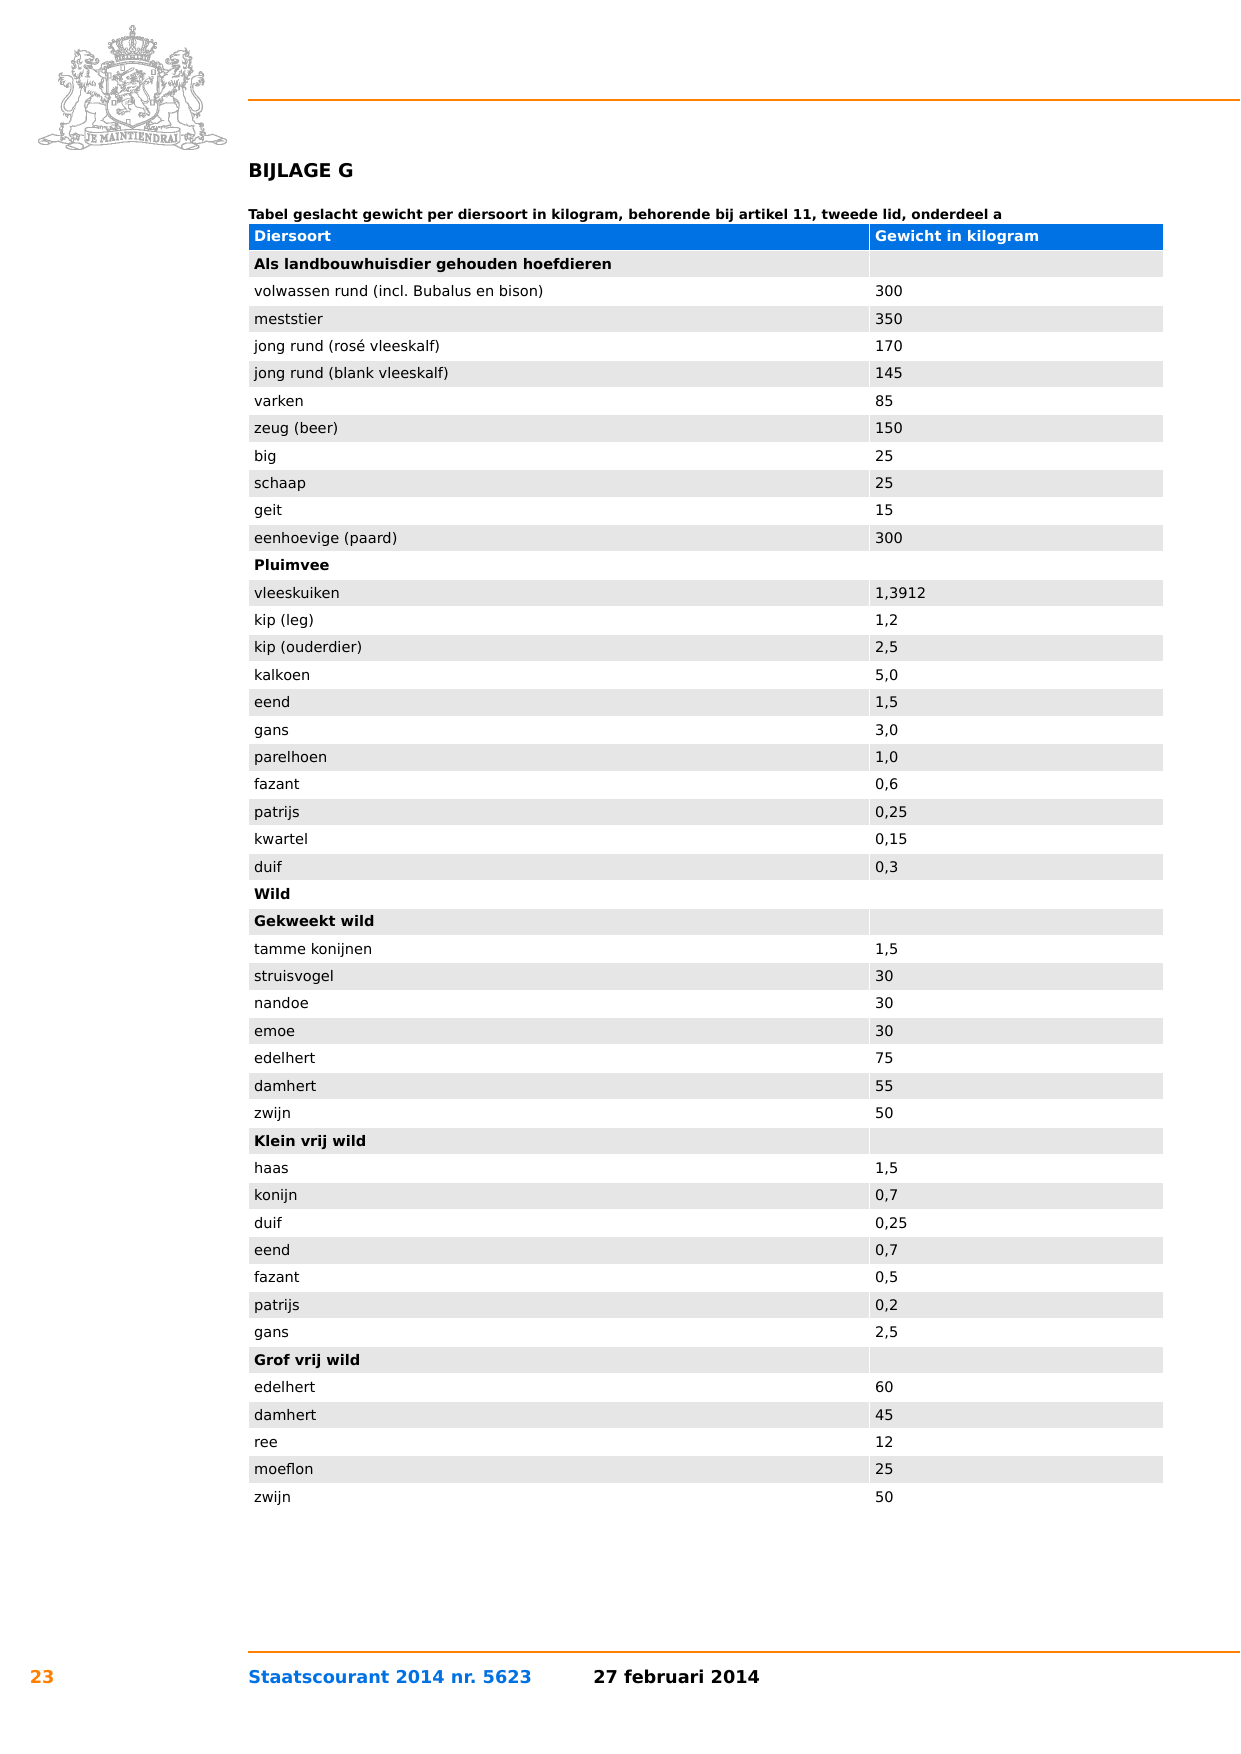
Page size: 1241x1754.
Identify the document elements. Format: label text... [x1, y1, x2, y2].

table_cell patrijs [249, 1292, 869, 1318]
table_cell edelhert [249, 1374, 869, 1401]
table_cell meststier [249, 306, 869, 332]
table_cell haas [249, 1155, 869, 1181]
table_cell Gewicht in kilogram [870, 224, 1163, 250]
table_cell vleeskuiken [249, 580, 869, 606]
table_cell parelhoen [249, 744, 869, 771]
table_cell 75 [870, 1046, 1163, 1072]
table_cell nandoe [249, 991, 869, 1017]
table_cell fazant [249, 1265, 869, 1291]
table_cell 0,5 [870, 1265, 1163, 1291]
table_cell eend [249, 689, 869, 716]
table_cell emoe [249, 1018, 869, 1044]
table_cell fazant [249, 772, 869, 798]
table_cell Als landbouwhuisdier gehouden hoefdieren [249, 251, 869, 277]
table_cell 45 [870, 1402, 1163, 1428]
table_cell zwijn [249, 1484, 869, 1510]
table_cell gans [249, 717, 869, 743]
table_cell [870, 1347, 1163, 1373]
table_cell 0,6 [870, 772, 1163, 798]
subtitle BIJLAGE G [248, 160, 1163, 182]
table_cell 0,2 [870, 1292, 1163, 1318]
table_cell 170 [870, 333, 1163, 359]
table_cell zwijn [249, 1100, 869, 1127]
table_cell 30 [870, 1018, 1163, 1044]
table_cell 12 [870, 1429, 1163, 1455]
table_cell Wild [249, 881, 869, 907]
table_cell 50 [870, 1100, 1163, 1127]
table_cell edelhert [249, 1046, 869, 1072]
table_cell big [249, 443, 869, 469]
table_cell 150 [870, 415, 1163, 442]
table_cell 2,5 [870, 1320, 1163, 1346]
table_cell [870, 251, 1163, 277]
table_cell 2,5 [870, 635, 1163, 661]
table_cell 350 [870, 306, 1163, 332]
table_cell gans [249, 1320, 869, 1346]
table_cell duif [249, 1210, 869, 1236]
table_cell 25 [870, 470, 1163, 497]
table_cell 60 [870, 1374, 1163, 1401]
table_cell [870, 909, 1163, 935]
table_cell 0,3 [870, 854, 1163, 880]
table_cell 145 [870, 361, 1163, 387]
table_cell 1,0 [870, 744, 1163, 771]
table_cell volwassen rund (incl. Bubalus en bison) [249, 279, 869, 305]
table_cell zeug (beer) [249, 415, 869, 442]
table_cell 1,5 [870, 689, 1163, 716]
table_header Tabel geslacht gewicht per diersoort in kilogram, behorende bij artikel 11, tweede lid, onderdeel a [248, 207, 1163, 223]
table_cell 1,3912 [870, 580, 1163, 606]
table_cell ree [249, 1429, 869, 1455]
table_cell Gekweekt wild [249, 909, 869, 935]
table_cell varken [249, 388, 869, 414]
table_cell 55 [870, 1073, 1163, 1099]
table_cell eenhoevige (paard) [249, 525, 869, 551]
table_cell 25 [870, 443, 1163, 469]
table_cell 0,7 [870, 1183, 1163, 1209]
table_cell jong rund (rosé vleeskalf) [249, 333, 869, 359]
table_cell 0,25 [870, 799, 1163, 825]
table_cell jong rund (blank vleeskalf) [249, 361, 869, 387]
table_cell 0,7 [870, 1237, 1163, 1264]
table_cell 0,15 [870, 826, 1163, 853]
table_cell patrijs [249, 799, 869, 825]
table_cell eend [249, 1237, 869, 1264]
table_cell 1,2 [870, 607, 1163, 633]
table_cell 300 [870, 525, 1163, 551]
table_cell duif [249, 854, 869, 880]
table_cell 5,0 [870, 662, 1163, 688]
table_cell [870, 553, 1163, 579]
table_cell konijn [249, 1183, 869, 1209]
table_cell damhert [249, 1073, 869, 1099]
table_cell moeflon [249, 1456, 869, 1483]
table_cell damhert [249, 1402, 869, 1428]
table_cell kip (leg) [249, 607, 869, 633]
table_cell [870, 1128, 1163, 1154]
table_cell kip (ouderdier) [249, 635, 869, 661]
table_cell 25 [870, 1456, 1163, 1483]
table_cell Klein vrij wild [249, 1128, 869, 1154]
table_cell Diersoort [249, 224, 869, 250]
table_cell 0,25 [870, 1210, 1163, 1236]
table_cell tamme konijnen [249, 936, 869, 962]
table_cell 85 [870, 388, 1163, 414]
table_cell 30 [870, 991, 1163, 1017]
table_cell 50 [870, 1484, 1163, 1510]
table_cell kalkoen [249, 662, 869, 688]
table_cell 1,5 [870, 936, 1163, 962]
picture [38, 25, 227, 150]
table_cell schaap [249, 470, 869, 497]
table_cell Pluimvee [249, 553, 869, 579]
table_cell struisvogel [249, 963, 869, 990]
table_cell 3,0 [870, 717, 1163, 743]
table_cell geit [249, 498, 869, 524]
table_cell 300 [870, 279, 1163, 305]
table_cell [870, 881, 1163, 907]
table_cell 15 [870, 498, 1163, 524]
table_cell Grof vrij wild [249, 1347, 869, 1373]
table_cell 30 [870, 963, 1163, 990]
table_cell 1,5 [870, 1155, 1163, 1181]
table_cell kwartel [249, 826, 869, 853]
